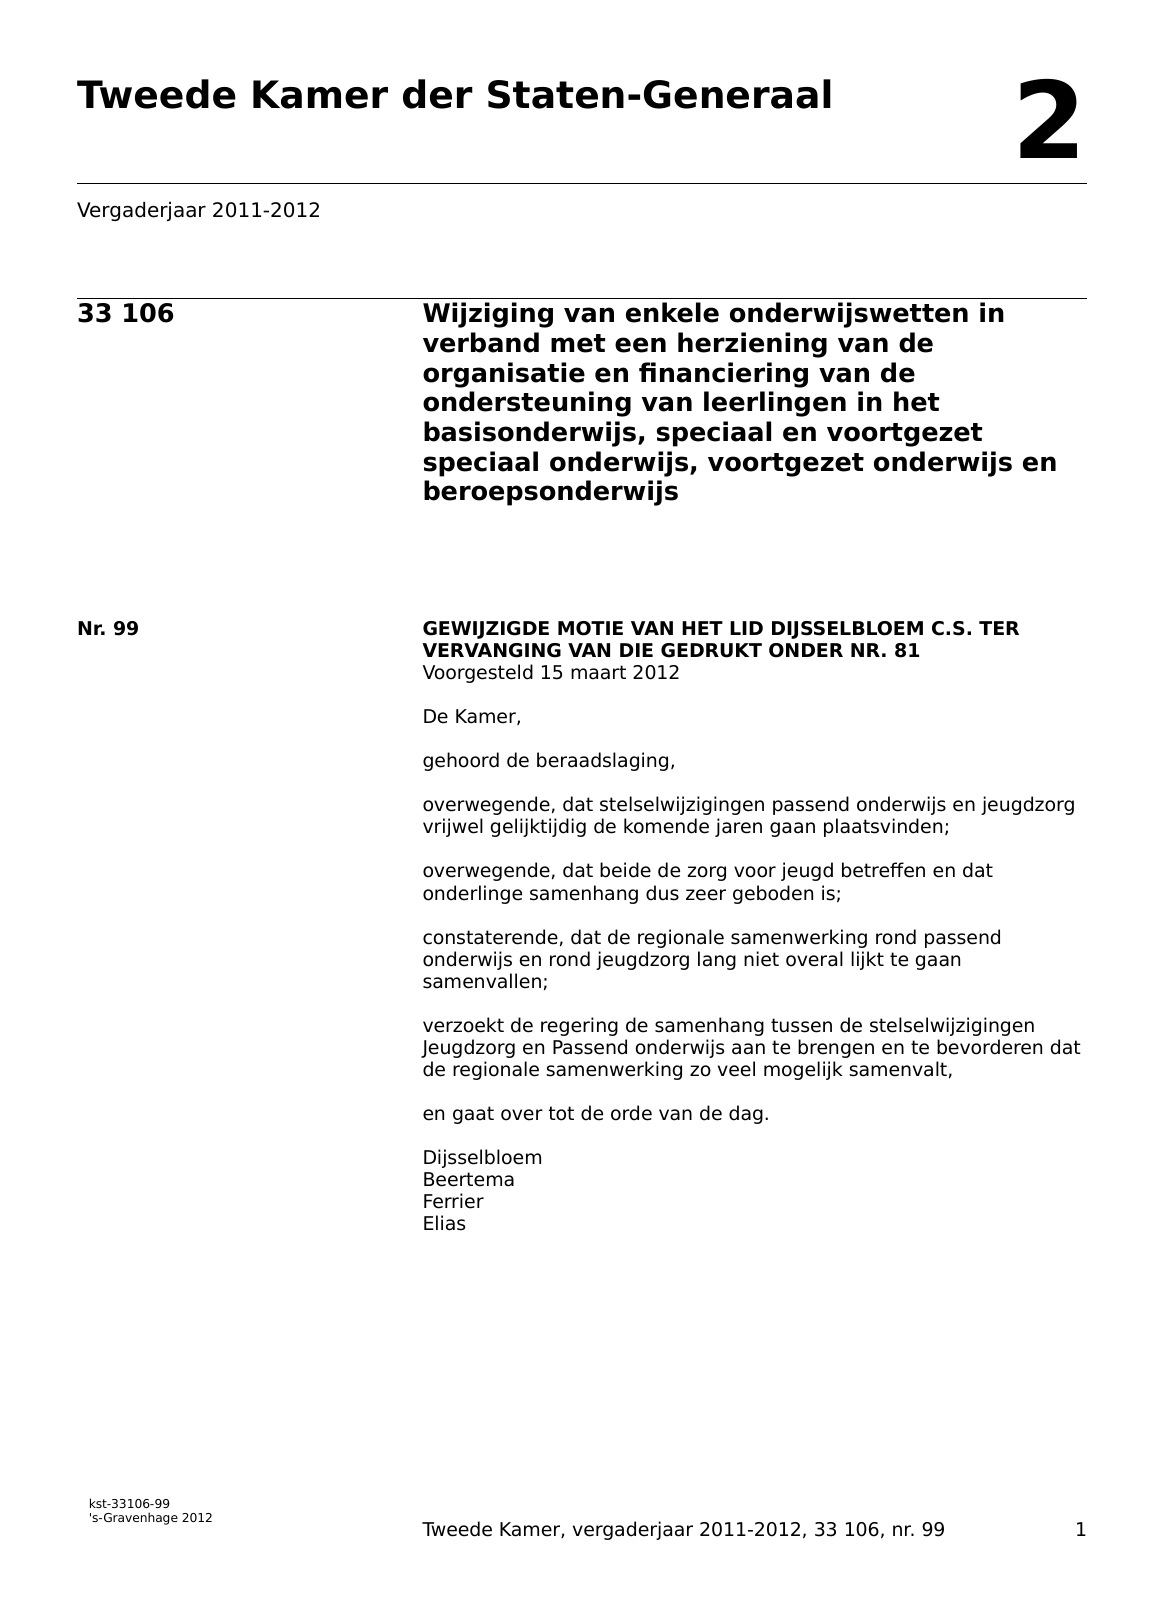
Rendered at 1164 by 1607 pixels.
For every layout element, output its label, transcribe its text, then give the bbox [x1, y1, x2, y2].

table_cell Vergaderjaar 2011-2012 [77, 184, 1087, 298]
text constaterende, dat de regionale samenwerking rond passend onderwijs en rond jeugdzorg lang niet overal lijkt te gaan samenvallen; [422, 927, 1087, 992]
text overwegende, dat beide de zorg voor jeugd betreffen en dat onderlinge samenhang dus zeer geboden is; [422, 860, 1087, 904]
table_header Tweede Kamer der Staten-Generaal [77, 59, 886, 183]
subtitle Nr. 99 GEWIJZIGDE MOTIE VAN HET LID DIJSSELBLOEM C.S. TER VERVANGING VAN DIE GEDRUKT ONDER NR. 81 [77, 618, 1087, 662]
text Voorgesteld 15 maart 2012 [422, 662, 1087, 684]
text Beertema [422, 1169, 1087, 1191]
text kst-33106-99 [88, 1497, 323, 1511]
text verzoekt de regering de samenhang tussen de stelselwijzigingen Jeugdzorg en Passend onderwijs aan te brengen en te bevorderen dat de regionale samenwerking zo veel mogelijk samenvalt, [422, 1015, 1087, 1081]
text Dijsselbloem [422, 1147, 1087, 1169]
text overwegende, dat stelselwijzigingen passend onderwijs en jeugdzorg vrijwel gelijktijdig de komende jaren gaan plaatsvinden; [422, 794, 1087, 838]
text en gaat over tot de orde van de dag. [422, 1103, 1087, 1125]
text gehoord de beraadslaging, [422, 750, 1087, 772]
text 's-Gravenhage 2012 [88, 1511, 323, 1525]
text Ferrier [422, 1191, 1087, 1213]
text De Kamer, [422, 706, 1087, 728]
table_header 2 [886, 59, 1087, 183]
subtitle 33 106 Wijziging van enkele onderwijswetten in verband met een herziening van de organisatie en financiering van de ondersteuning van leerlingen in het basisonderwijs, speciaal en voortgezet speciaal onderwijs, voortgezet onderwijs en beroepsonderwijs [77, 299, 1087, 507]
text Elias [422, 1213, 1087, 1235]
